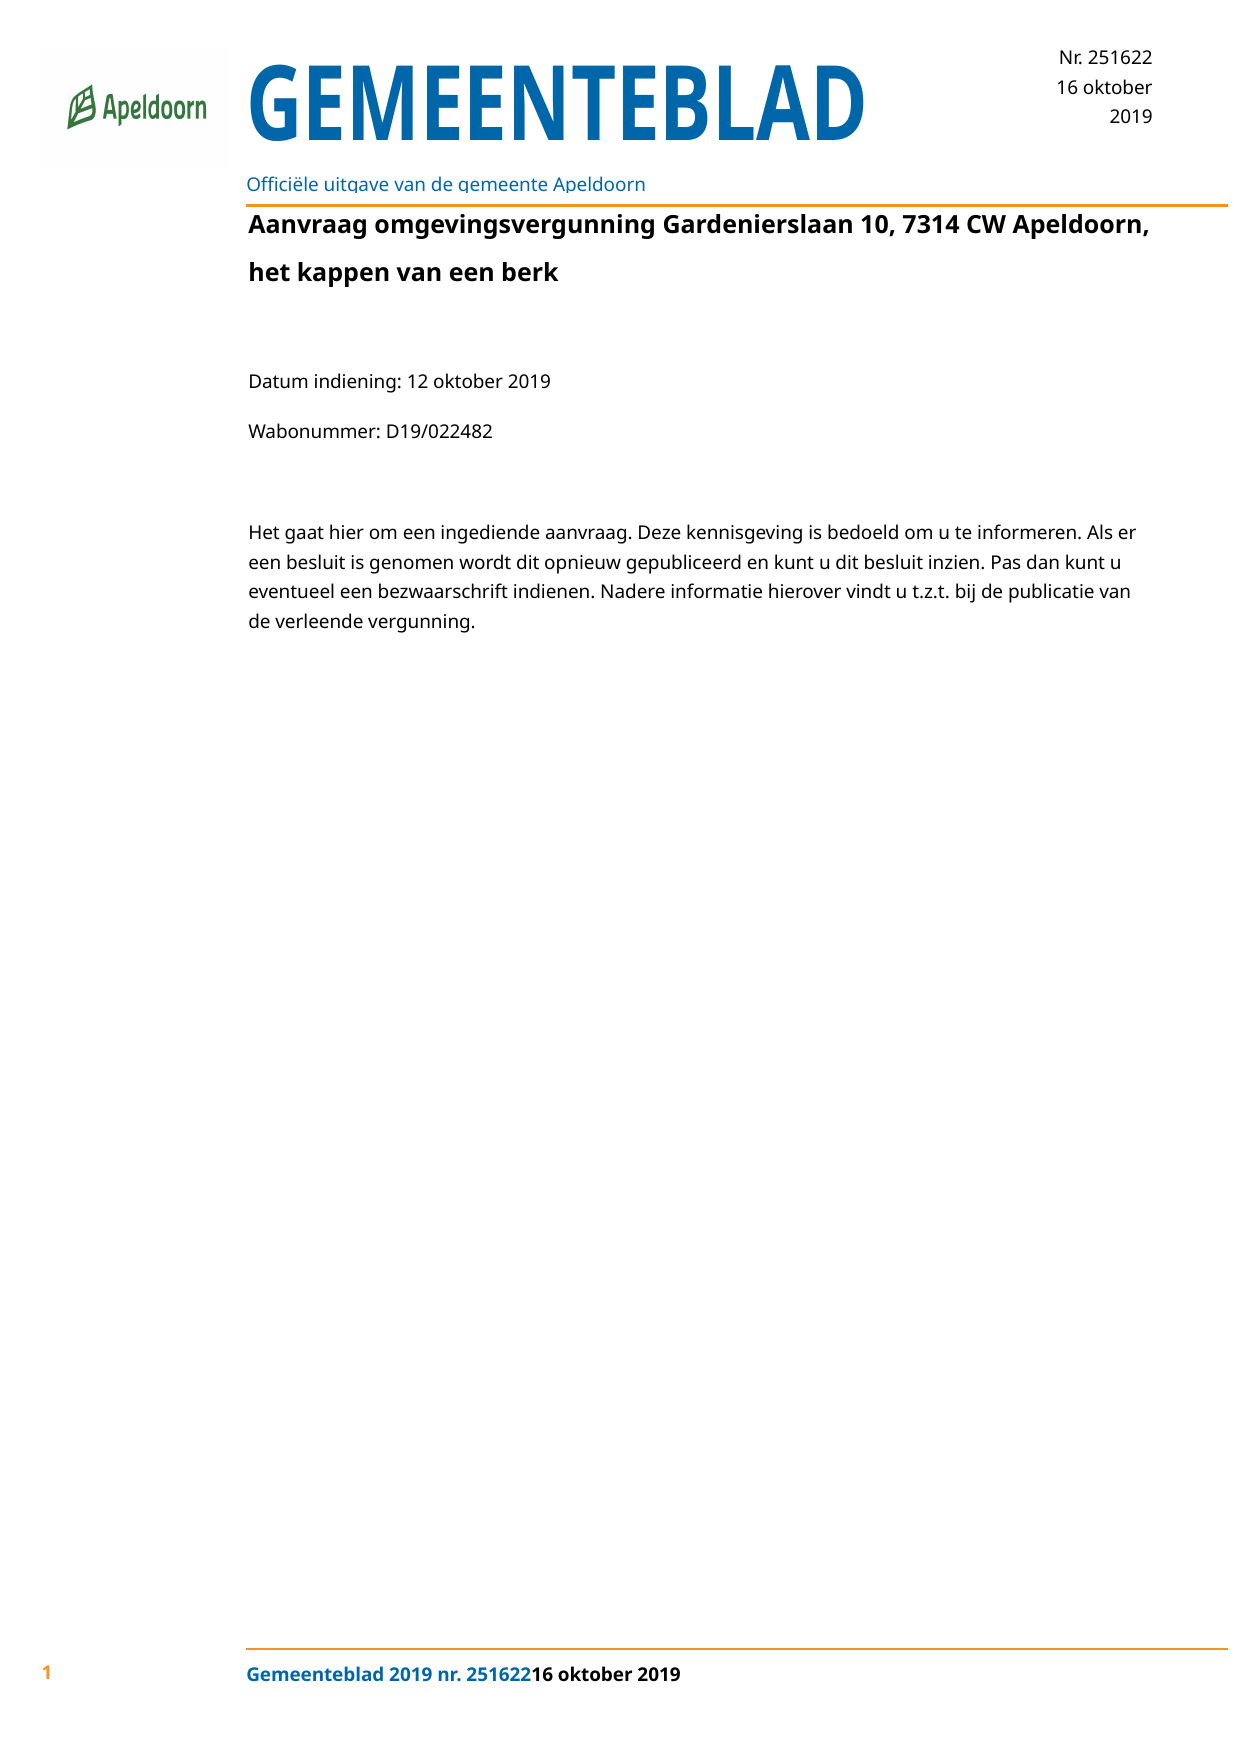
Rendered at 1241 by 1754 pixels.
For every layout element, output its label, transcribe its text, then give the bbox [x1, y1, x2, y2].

text Het gaat hier om een ingediende aanvraag. Deze kennisgeving is bedoeld om u te informeren. Als er een besluit is genomen wordt dit opnieuw gepubliceerd en kunt u dit besluit inzien. Pas dan kunt u eventueel een bezwaarschrift indienen. Nadere informatie hierover vindt u t.z.t. bij de publicatie van de verleende vergunning. [248, 519, 1152, 634]
text Aanvraag omgevingsvergunning Gardenierslaan 10, 7314 CW Apeldoorn, het kappen van een berk [248, 207, 1152, 288]
picture [41, 47, 231, 172]
text Wabonummer: D19/022482 [248, 419, 1152, 444]
text Datum indiening: 12 oktober 2019 [248, 368, 1152, 394]
